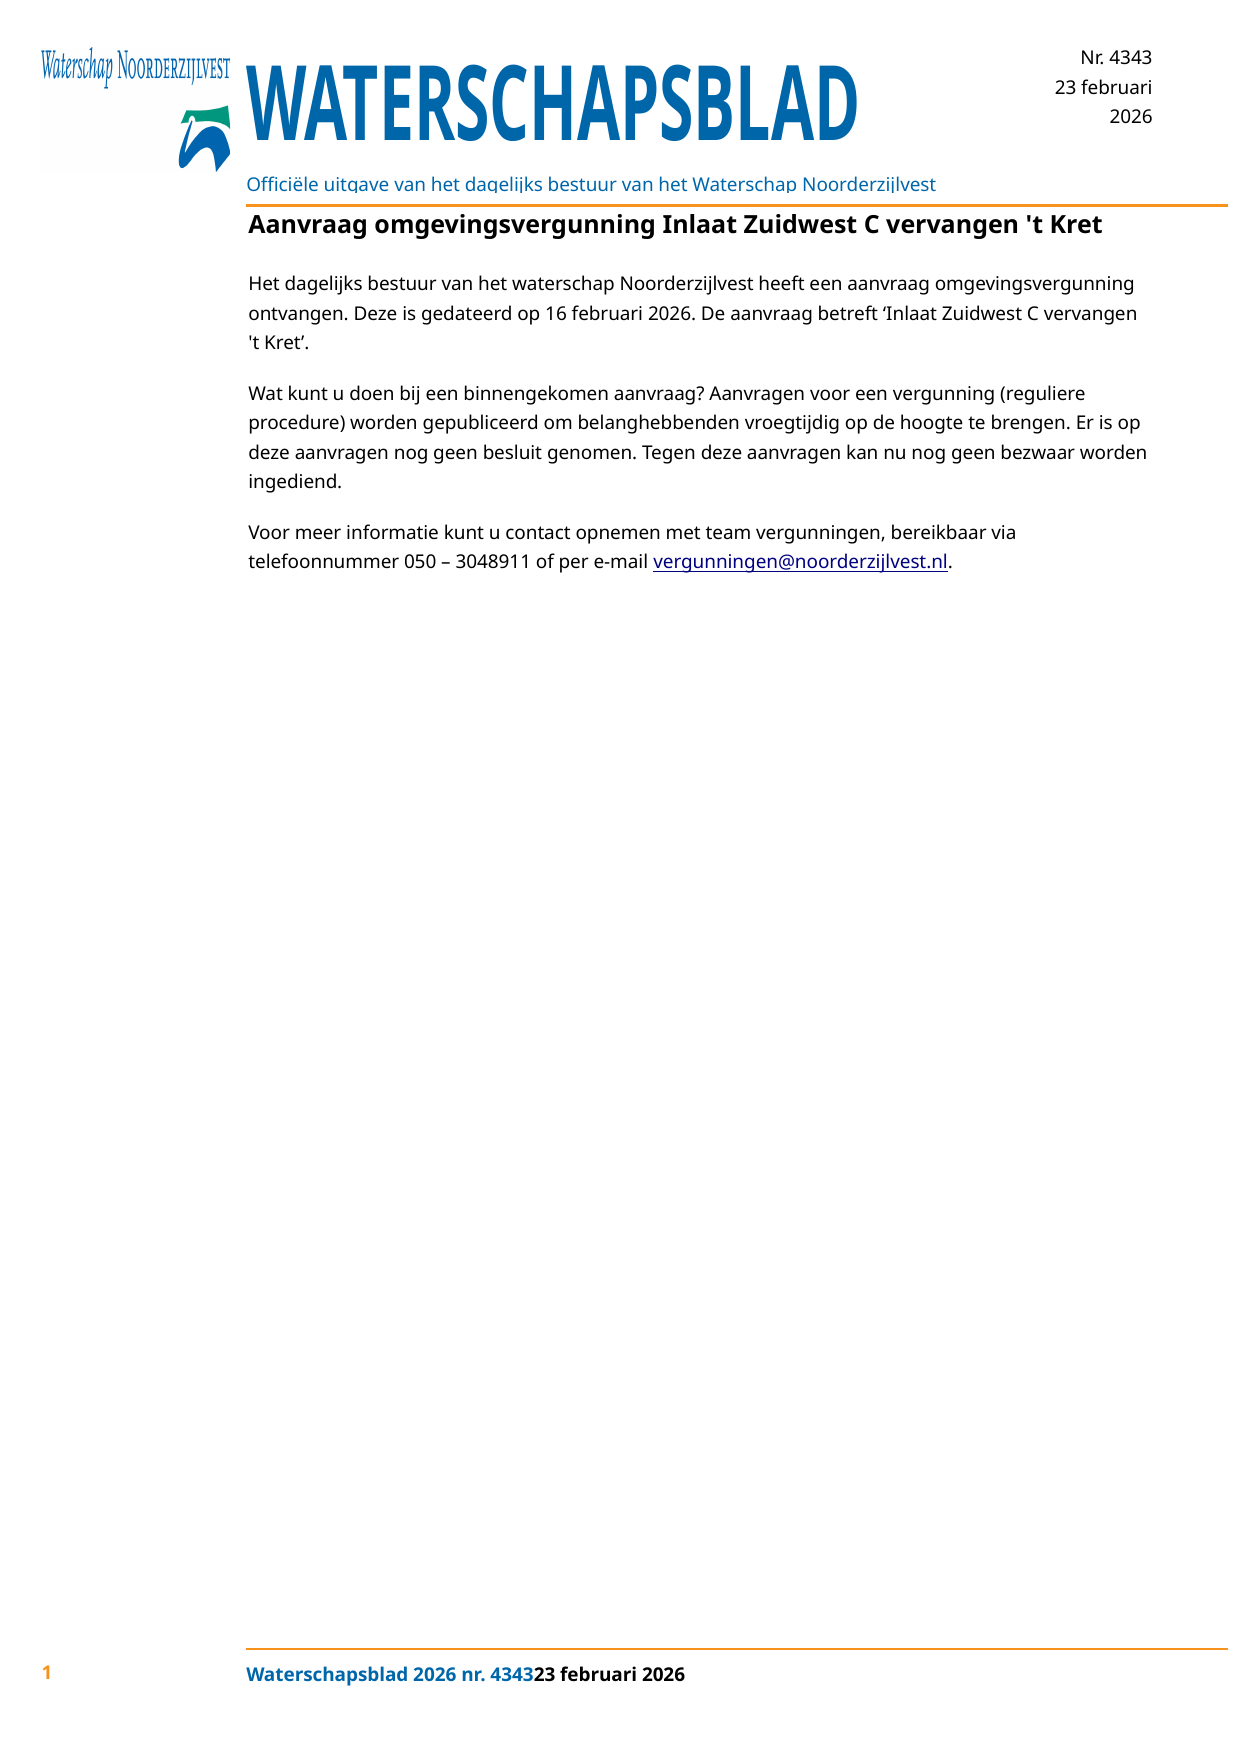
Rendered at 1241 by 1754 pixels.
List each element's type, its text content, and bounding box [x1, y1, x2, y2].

text Aanvraag omgevingsvergunning Inlaat Zuidwest C vervangen 't Kret [248, 207, 1152, 241]
text Voor meer informatie kunt u contact opnemen met team vergunningen, bereikbaar via telefoonnummer 050 – 3048911 of per e-mail vergunningen@noorderzijlvest.nl. [248, 519, 1152, 574]
text Wat kunt u doen bij een binnengekomen aanvraag? Aanvragen voor een vergunning (reguliere procedure) worden gepubliceerd om belanghebbenden vroegtijdig op de hoogte te brengen. Er is op deze aanvragen nog geen besluit genomen. Tegen deze aanvragen kan nu nog geen bezwaar worden ingediend. [248, 380, 1152, 494]
picture [41, 47, 231, 172]
text Het dagelijks bestuur van het waterschap Noorderzijlvest heeft een aanvraag omgevingsvergunning ontvangen. Deze is gedateerd op 16 februari 2026. De aanvraag betreft ‘Inlaat Zuidwest C vervangen 't Kret’. [248, 270, 1152, 355]
